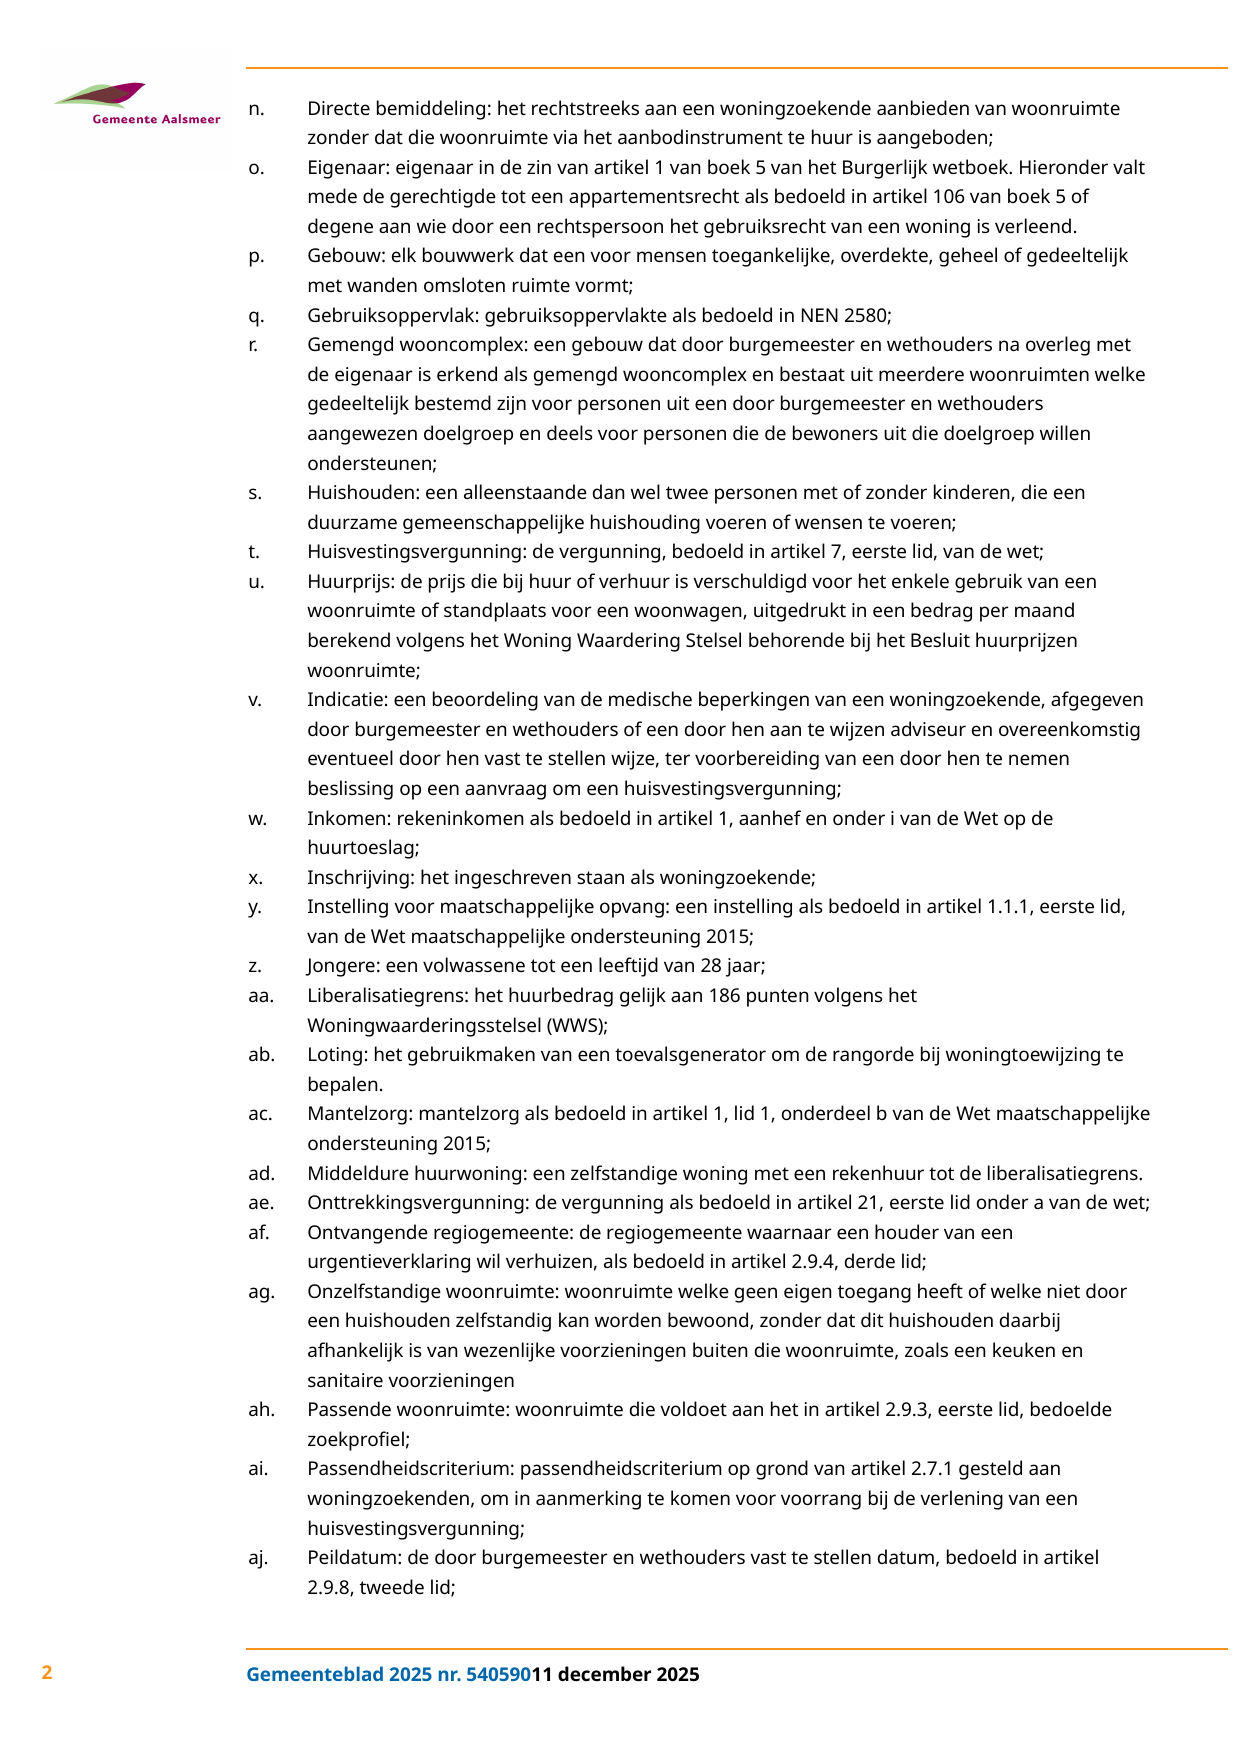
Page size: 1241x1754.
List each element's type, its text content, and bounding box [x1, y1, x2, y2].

list Huishouden: een alleenstaande dan wel twee personen met of zonder kinderen, die een duurzame gemeenschappelijke huishouding voeren of wensen te voeren; [248, 479, 1152, 535]
list Loting: het gebruikmaken van een toevalsgenerator om de rangorde bij woningtoewijzing te bepalen. [248, 1041, 1152, 1097]
list Indicatie: een beoordeling van de medische beperkingen van een woningzoekende, afgegeven door burgemeester en wethouders of een door hen aan te wijzen adviseur en overeenkomstig eventueel door hen vast te stellen wijze, ter voorbereiding van een door hen te nemen beslissing op een aanvraag om een huisvestingsvergunning; [248, 686, 1152, 801]
list Peildatum: de door burgemeester en wethouders vast te stellen datum, bedoeld in artikel 2.9.8, tweede lid; [248, 1544, 1152, 1600]
list Jongere: een volwassene tot een leeftijd van 28 jaar; [248, 953, 1152, 978]
list Middeldure huurwoning: een zelfstandige woning met een rekenhuur tot de liberalisatiegrens. [248, 1160, 1152, 1186]
list Liberalisatiegrens: het huurbedrag gelijk aan 186 punten volgens het Woningwaarderingsstelsel (WWS); [248, 982, 1152, 1038]
list Mantelzorg: mantelzorg als bedoeld in artikel 1, lid 1, onderdeel b van de Wet maatschappelijke ondersteuning 2015; [248, 1101, 1152, 1156]
list Gebruiksoppervlak: gebruiksoppervlakte als bedoeld in NEN 2580; [248, 302, 1152, 328]
list Inkomen: rekeninkomen als bedoeld in artikel 1, aanhef en onder i van de Wet op de huurtoeslag; [248, 805, 1152, 860]
list Gemengd wooncomplex: een gebouw dat door burgemeester en wethouders na overleg met de eigenaar is erkend als gemengd wooncomplex en bestaat uit meerdere woonruimten welke gedeeltelijk bestemd zijn voor personen uit een door burgemeester en wethouders aangewezen doelgroep en deels voor personen die de bewoners uit die doelgroep willen ondersteunen; [248, 331, 1152, 476]
list Passende woonruimte: woonruimte die voldoet aan het in artikel 2.9.3, eerste lid, bedoelde zoekprofiel; [248, 1396, 1152, 1452]
list Directe bemiddeling: het rechtstreeks aan een woningzoekende aanbieden van woonruimte zonder dat die woonruimte via het aanbodinstrument te huur is aangeboden; [248, 95, 1152, 150]
list Huurprijs: de prijs die bij huur of verhuur is verschuldigd voor het enkele gebruik van een woonruimte of standplaats voor een woonwagen, uitgedrukt in een bedrag per maand berekend volgens het Woning Waardering Stelsel behorende bij het Besluit huurprijzen woonruimte; [248, 568, 1152, 683]
picture [41, 47, 231, 172]
list Passendheidscriterium: passendheidscriterium op grond van artikel 2.7.1 gesteld aan woningzoekenden, om in aanmerking te komen voor voorrang bij de verlening van een huisvestingsvergunning; [248, 1456, 1152, 1541]
list Onzelfstandige woonruimte: woonruimte welke geen eigen toegang heeft of welke niet door een huishouden zelfstandig kan worden bewoond, zonder dat dit huishouden daarbij afhankelijk is van wezenlijke voorzieningen buiten die woonruimte, zoals een keuken en sanitaire voorzieningen [248, 1278, 1152, 1393]
list Gebouw: elk bouwwerk dat een voor mensen toegankelijke, overdekte, geheel of gedeeltelijk met wanden omsloten ruimte vormt; [248, 243, 1152, 298]
list Onttrekkingsvergunning: de vergunning als bedoeld in artikel 21, eerste lid onder a van de wet; [248, 1189, 1152, 1215]
list Inschrijving: het ingeschreven staan als woningzoekende; [248, 864, 1152, 890]
list Eigenaar: eigenaar in de zin van artikel 1 van boek 5 van het Burgerlijk wetboek. Hieronder valt mede de gerechtigde tot een appartementsrecht als bedoeld in artikel 106 van boek 5 of degene aan wie door een rechtspersoon het gebruiksrecht van een woning is verleend. [248, 154, 1152, 239]
list Ontvangende regiogemeente: de regiogemeente waarnaar een houder van een urgentieverklaring wil verhuizen, als bedoeld in artikel 2.9.4, derde lid; [248, 1219, 1152, 1274]
list Instelling voor maatschappelijke opvang: een instelling als bedoeld in artikel 1.1.1, eerste lid, van de Wet maatschappelijke ondersteuning 2015; [248, 893, 1152, 949]
list Huisvestingsvergunning: de vergunning, bedoeld in artikel 7, eerste lid, van de wet; [248, 538, 1152, 564]
